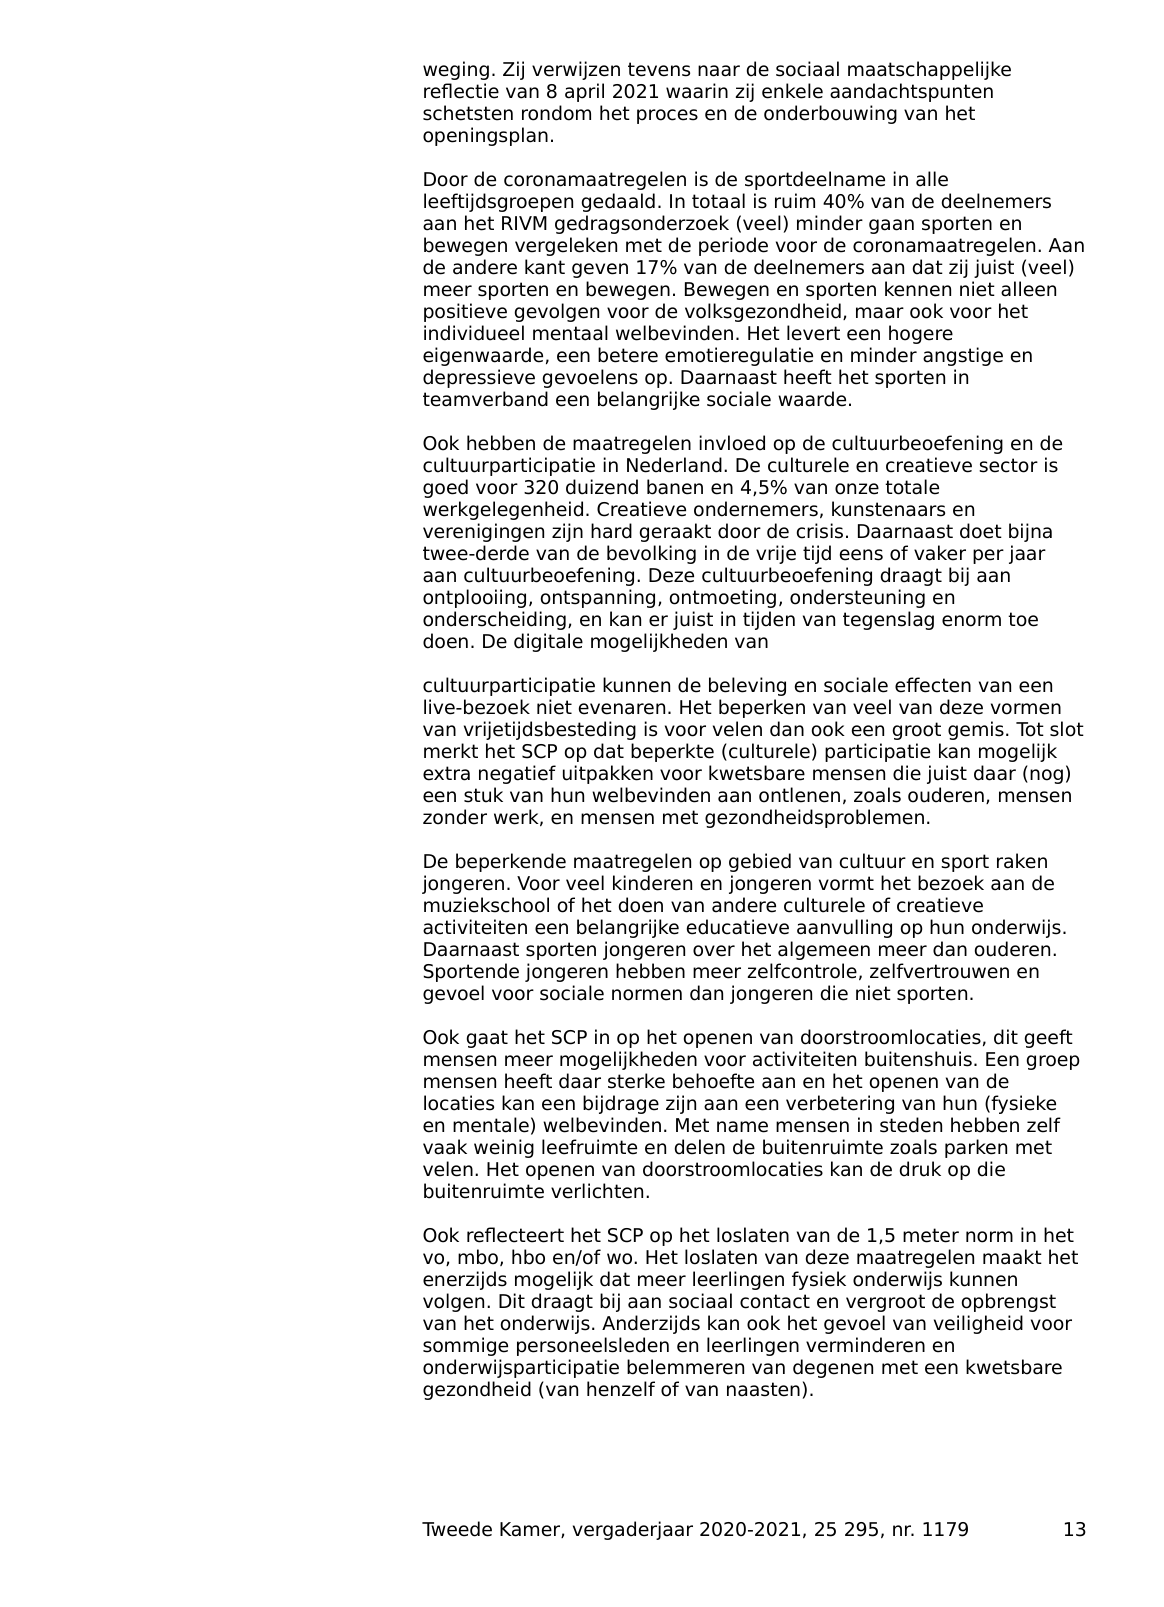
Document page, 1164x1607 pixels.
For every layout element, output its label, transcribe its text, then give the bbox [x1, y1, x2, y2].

text cultuurparticipatie kunnen de beleving en sociale effecten van een live-bezoek niet evenaren. Het beperken van veel van deze vormen van vrijetijdsbesteding is voor velen dan ook een groot gemis. Tot slot merkt het SCP op dat beperkte (culturele) participatie kan mogelijk extra negatief uitpakken voor kwetsbare mensen die juist daar (nog) een stuk van hun welbevinden aan ontlenen, zoals ouderen, mensen zonder werk, en mensen met gezondheidsproblemen. [422, 675, 1087, 829]
text Door de coronamaatregelen is de sportdeelname in alle leeftijdsgroepen gedaald. In totaal is ruim 40% van de deelnemers aan het RIVM gedragsonderzoek (veel) minder gaan sporten en bewegen vergeleken met de periode voor de coronamaatregelen. Aan de andere kant geven 17% van de deelnemers aan dat zij juist (veel) meer sporten en bewegen. Bewegen en sporten kennen niet alleen positieve gevolgen voor de volksgezondheid, maar ook voor het individueel mentaal welbevinden. Het levert een hogere eigenwaarde, een betere emotieregulatie en minder angstige en depressieve gevoelens op. Daarnaast heeft het sporten in teamverband een belangrijke sociale waarde. [422, 169, 1087, 411]
text Ook gaat het SCP in op het openen van doorstroomlocaties, dit geeft mensen meer mogelijkheden voor activiteiten buitenshuis. Een groep mensen heeft daar sterke behoefte aan en het openen van de locaties kan een bijdrage zijn aan een verbetering van hun (fysieke en mentale) welbevinden. Met name mensen in steden hebben zelf vaak weinig leefruimte en delen de buitenruimte zoals parken met velen. Het openen van doorstroomlocaties kan de druk op die buitenruimte verlichten. [422, 1027, 1087, 1203]
text Ook reflecteert het SCP op het loslaten van de 1,5 meter norm in het vo, mbo, hbo en/of wo. Het loslaten van deze maatregelen maakt het enerzijds mogelijk dat meer leerlingen fysiek onderwijs kunnen volgen. Dit draagt bij aan sociaal contact en vergroot de opbrengst van het onderwijs. Anderzijds kan ook het gevoel van veiligheid voor sommige personeelsleden en leerlingen verminderen en onderwijsparticipatie belemmeren van degenen met een kwetsbare gezondheid (van henzelf of van naasten). [422, 1225, 1087, 1401]
text De beperkende maatregelen op gebied van cultuur en sport raken jongeren. Voor veel kinderen en jongeren vormt het bezoek aan de muziekschool of het doen van andere culturele of creatieve activiteiten een belangrijke educatieve aanvulling op hun onderwijs. Daarnaast sporten jongeren over het algemeen meer dan ouderen. Sportende jongeren hebben meer zelfcontrole, zelfvertrouwen en gevoel voor sociale normen dan jongeren die niet sporten. [422, 851, 1087, 1005]
text weging. Zij verwijzen tevens naar de sociaal maatschappelijke reflectie van 8 april 2021 waarin zij enkele aandachtspunten schetsten rondom het proces en de onderbouwing van het openingsplan. [422, 59, 1087, 147]
text Ook hebben de maatregelen invloed op de cultuurbeoefening en de cultuurparticipatie in Nederland. De culturele en creatieve sector is goed voor 320 duizend banen en 4,5% van onze totale werkgelegenheid. Creatieve ondernemers, kunstenaars en verenigingen zijn hard geraakt door de crisis. Daarnaast doet bijna twee-derde van de bevolking in de vrije tijd eens of vaker per jaar aan cultuurbeoefening. Deze cultuurbeoefening draagt bij aan ontplooiing, ontspanning, ontmoeting, ondersteuning en onderscheiding, en kan er juist in tijden van tegenslag enorm toe doen. De digitale mogelijkheden van [422, 433, 1087, 653]
